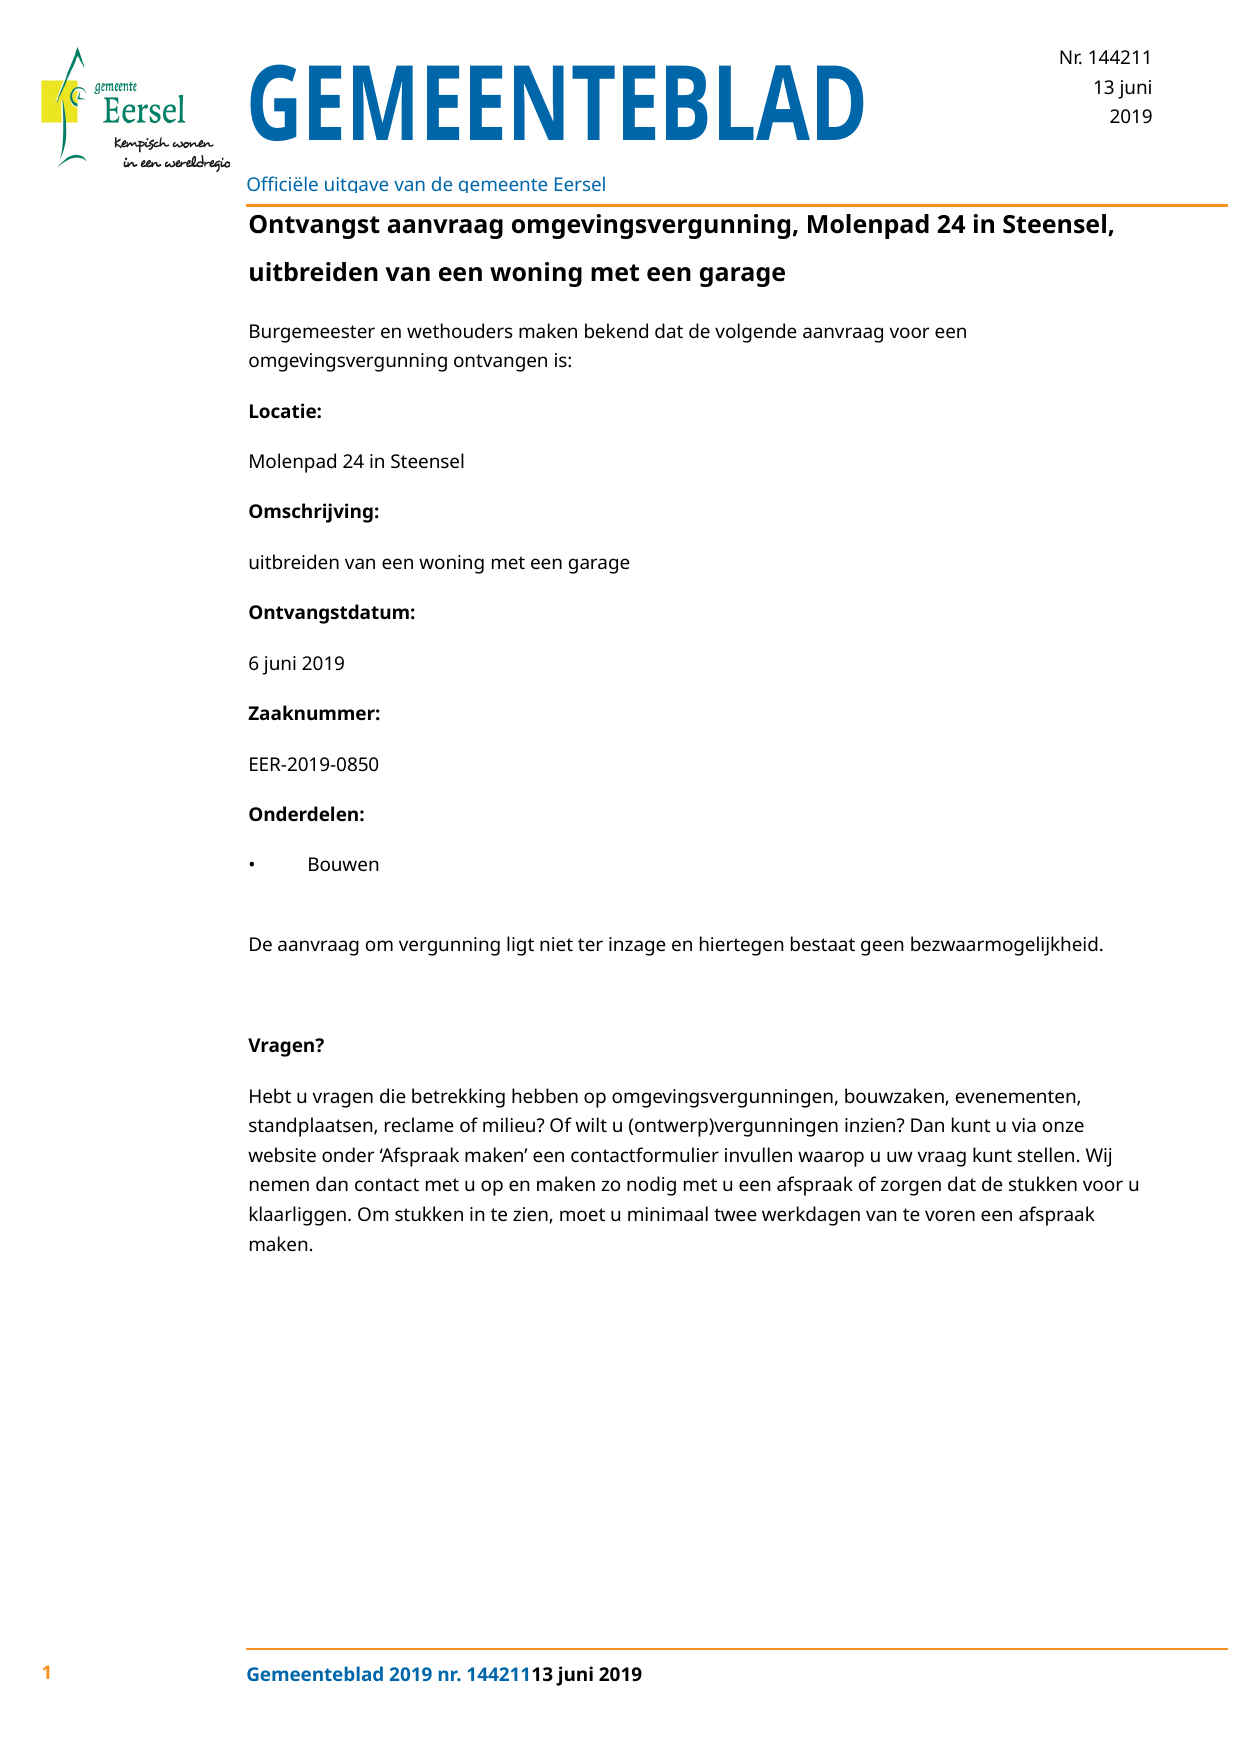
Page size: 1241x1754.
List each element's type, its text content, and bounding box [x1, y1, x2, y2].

text Ontvangstdatum: [248, 599, 1152, 625]
text Omschrijving: [248, 499, 1152, 524]
list Bouwen [248, 852, 1152, 877]
text Molenpad 24 in Steensel [248, 448, 1152, 474]
text 6 juni 2019 [248, 650, 1152, 676]
text Hebt u vragen die betrekking hebben op omgevingsvergunningen, bouwzaken, evenementen, standplaatsen, reclame of milieu? Of wilt u (ontwerp)vergunningen inzien? Dan kunt u via onze website onder ‘Afspraak maken’ een contactformulier invullen waarop u uw vraag kunt stellen. Wij nemen dan contact met u op en maken zo nodig met u een afspraak of zorgen dat de stukken voor u klaarliggen. Om stukken in te zien, moet u minimaal twee werkdagen van te voren een afspraak maken. [248, 1083, 1152, 1257]
text Vragen? [248, 1032, 1152, 1058]
text De aanvraag om vergunning ligt niet ter inzage en hiertegen bestaat geen bezwaarmogelijkheid. [248, 932, 1152, 957]
text EER-2019-0850 [248, 751, 1152, 777]
text Ontvangst aanvraag omgevingsvergunning, Molenpad 24 in Steensel, uitbreiden van een woning met een garage [248, 207, 1152, 288]
text Locatie: [248, 398, 1152, 424]
picture [41, 47, 231, 172]
text Onderdelen: [248, 801, 1152, 827]
text Burgemeester en wethouders maken bekend dat de volgende aanvraag voor een omgevingsvergunning ontvangen is: [248, 318, 1152, 373]
text uitbreiden van een woning met een garage [248, 549, 1152, 575]
text Zaaknummer: [248, 700, 1152, 726]
